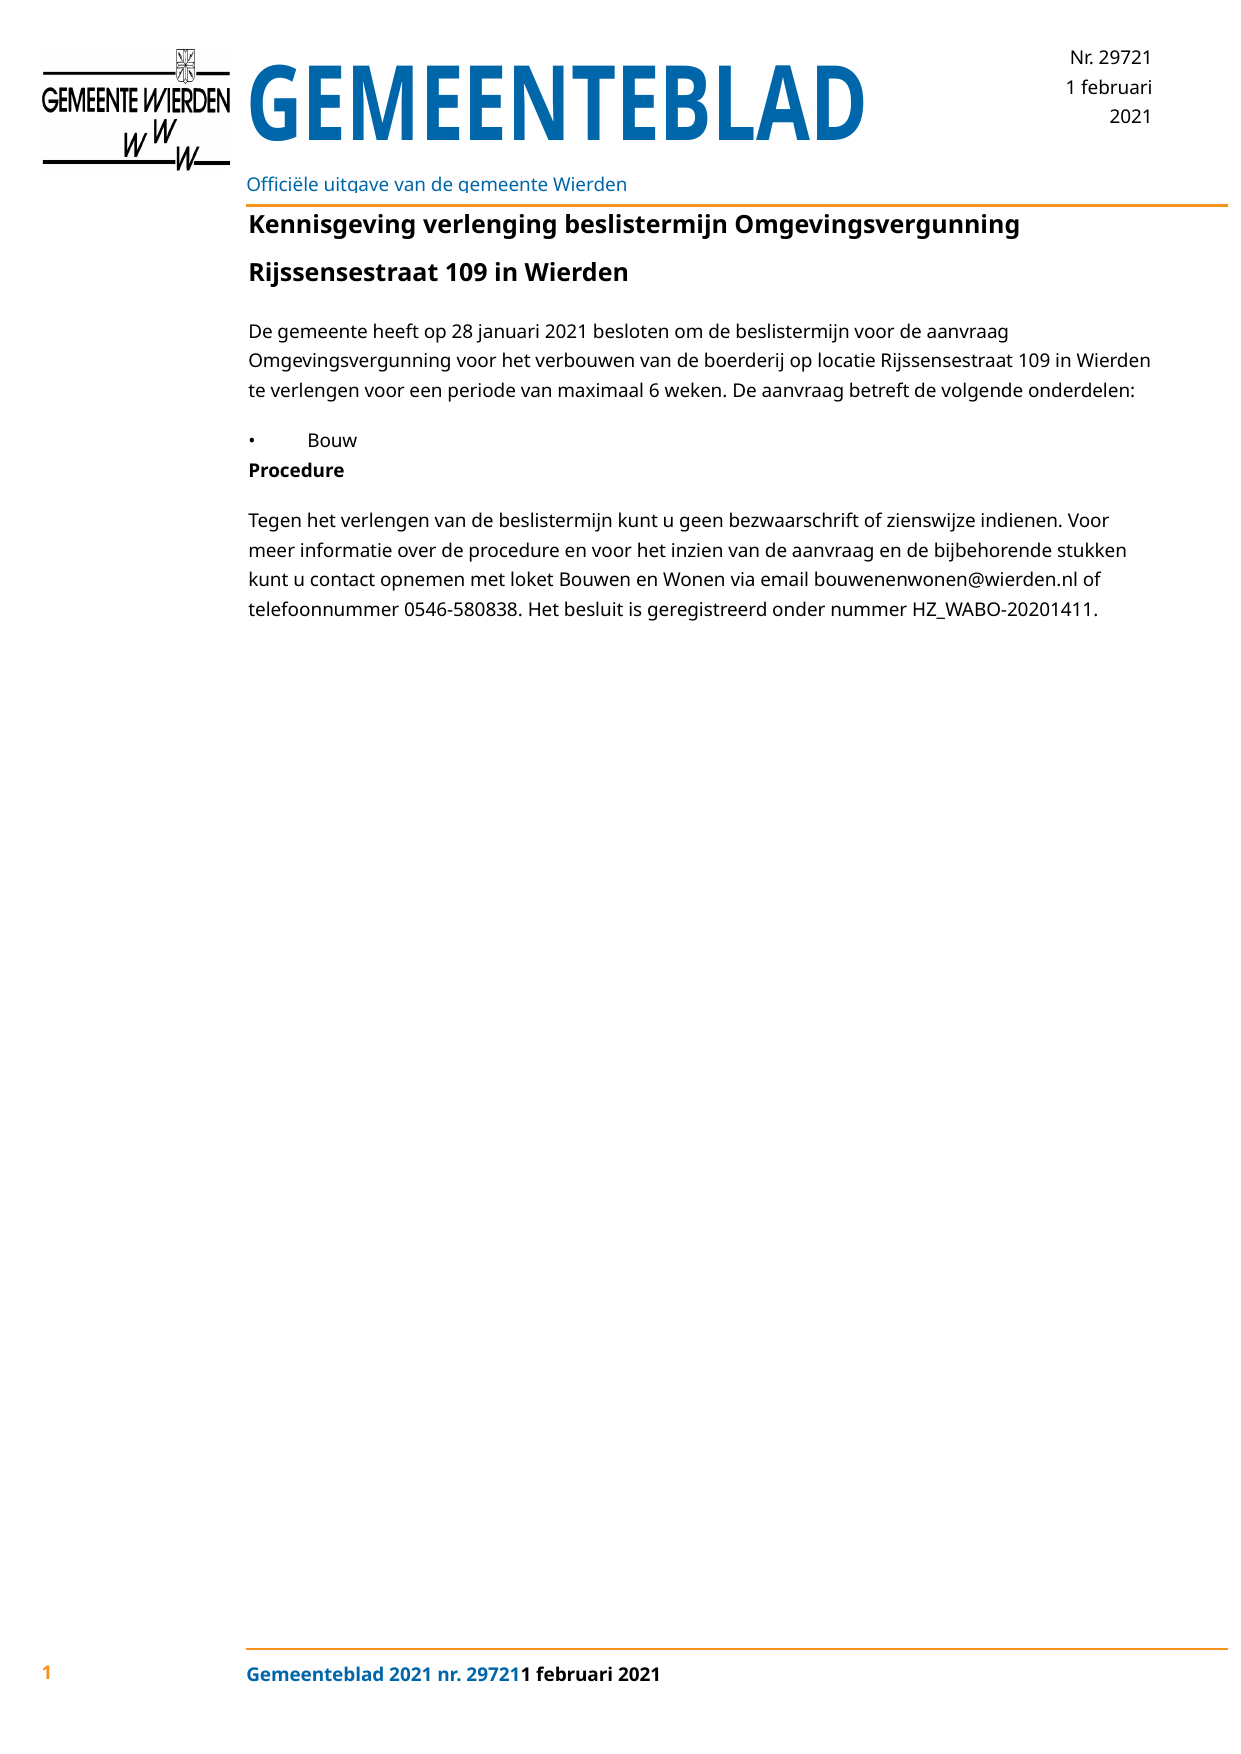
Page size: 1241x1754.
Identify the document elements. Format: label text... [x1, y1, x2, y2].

picture [41, 47, 231, 172]
text Procedure [248, 457, 1152, 483]
list Bouw [248, 427, 1152, 453]
text Tegen het verlengen van de beslistermijn kunt u geen bezwaarschrift of zienswijze indienen. Voor meer informatie over de procedure en voor het inzien van de aanvraag en de bijbehorende stukken kunt u contact opnemen met loket Bouwen en Wonen via email bouwenenwonen@wierden.nl of telefoonnummer 0546-580838. Het besluit is geregistreerd onder nummer HZ_WABO-20201411. [248, 507, 1152, 622]
text Kennisgeving verlenging beslistermijn Omgevingsvergunning Rijssensestraat 109 in Wierden [248, 207, 1152, 288]
text De gemeente heeft op 28 januari 2021 besloten om de beslistermijn voor de aanvraag Omgevingsvergunning voor het verbouwen van de boerderij op locatie Rijssensestraat 109 in Wierden te verlengen voor een periode van maximaal 6 weken. De aanvraag betreft de volgende onderdelen: [248, 318, 1152, 403]
